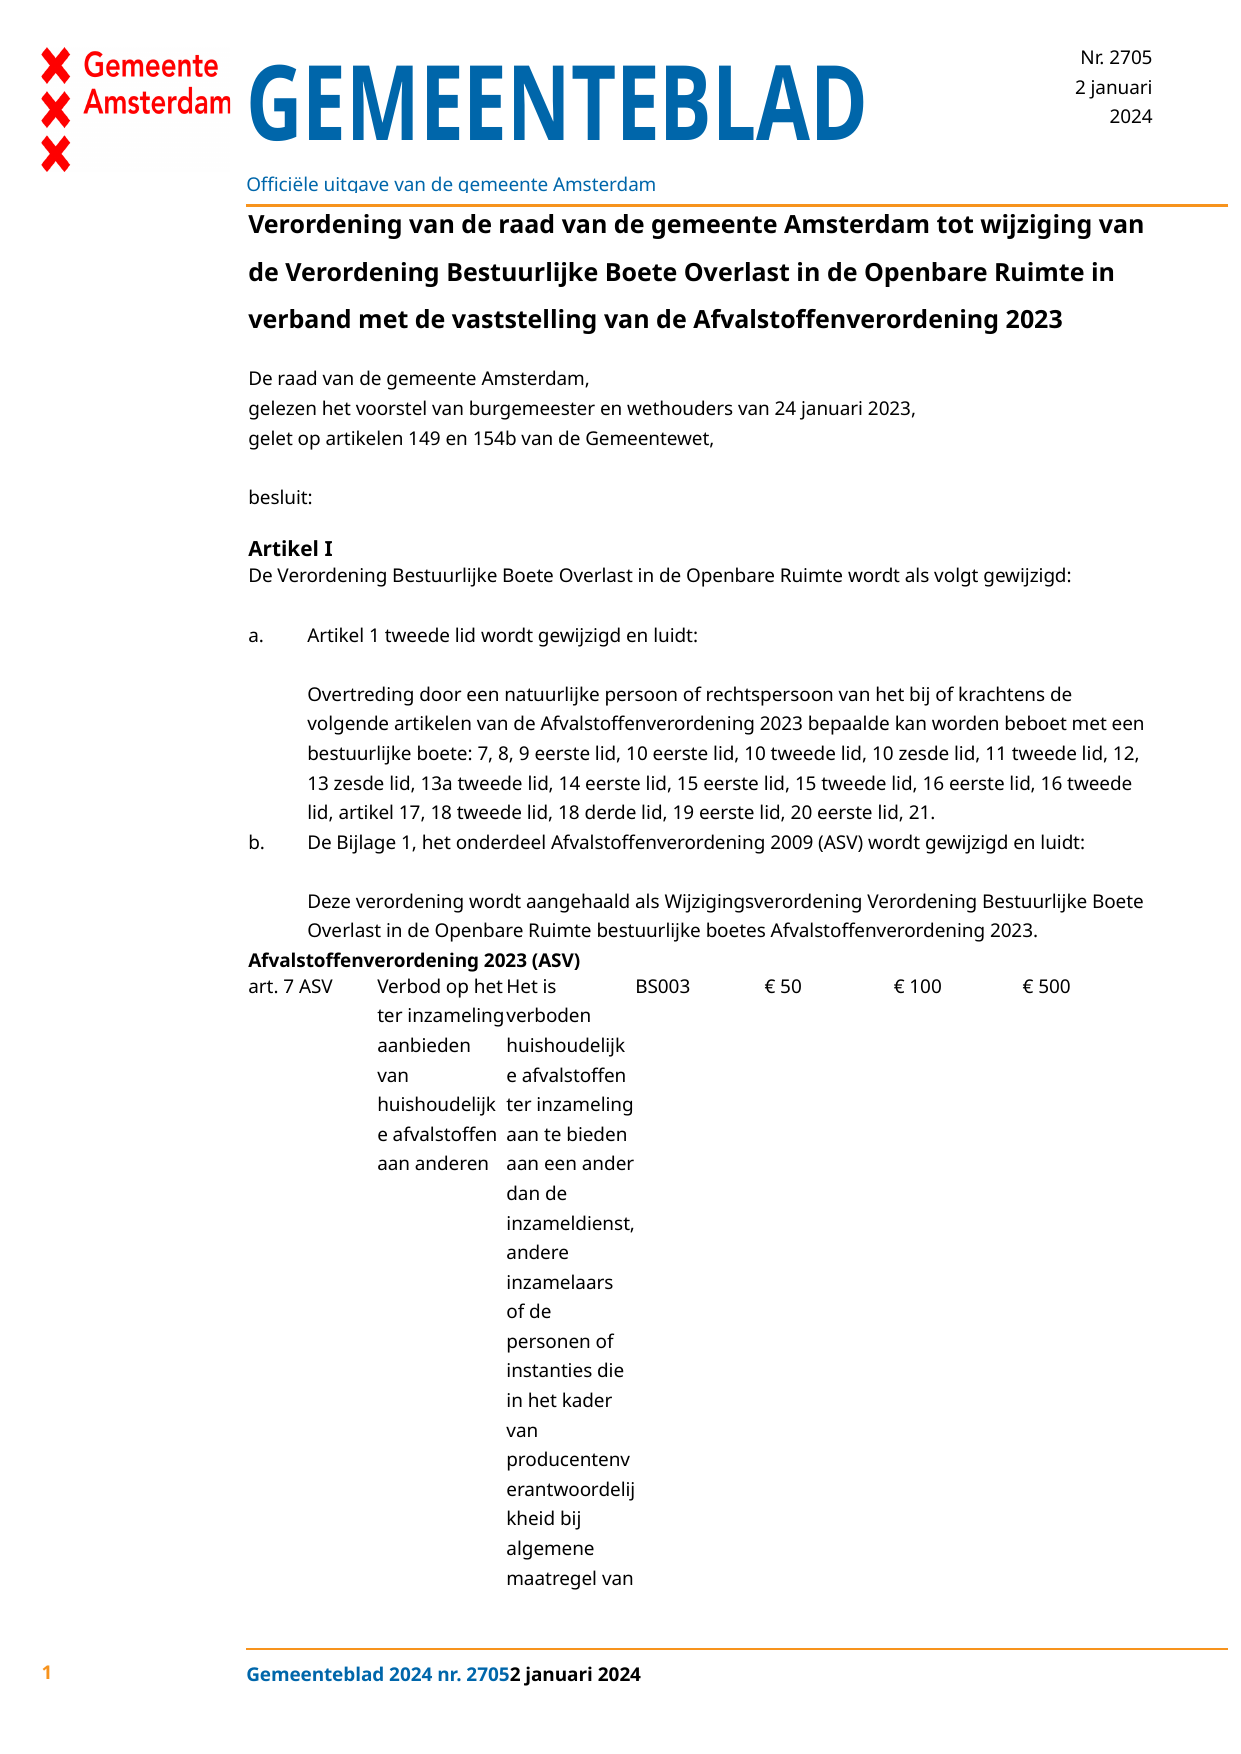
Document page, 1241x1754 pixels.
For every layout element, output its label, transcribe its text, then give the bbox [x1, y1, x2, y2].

text De raad van de gemeente Amsterdam, [248, 366, 1152, 391]
text De Verordening Bestuurlijke Boete Overlast in de Openbare Ruimte wordt als volgt gewijzigd: [248, 563, 1152, 588]
table_header Afvalstoffenverordening 2023 (ASV) [248, 948, 1152, 973]
table_cell Verbod op het ter inzameling aanbieden van huishoudelijke afvalstoffen aan anderen [377, 973, 506, 1591]
table_cell € 100 [894, 973, 1022, 1591]
table_cell € 500 [1023, 973, 1152, 1591]
list De Bijlage 1, het onderdeel Afvalstoffenverordening 2009 (ASV) wordt gewijzigd en luidt: [248, 829, 1152, 855]
table_cell BS003 [635, 973, 764, 1591]
list Artikel 1 tweede lid wordt gewijzigd en luidt: [248, 622, 1152, 648]
text Verordening van de raad van de gemeente Amsterdam tot wijziging van de Verordening Bestuurlijke Boete Overlast in de Openbare Ruimte in verband met de vaststelling van de Afvalstoffenverordening 2023 [248, 207, 1152, 336]
text gelezen het voorstel van burgemeester en wethouders van 24 januari 2023, [248, 395, 1152, 421]
picture [41, 47, 231, 172]
table_cell € 50 [764, 973, 893, 1591]
table_cell Het is verboden huishoudelijke afvalstoffen ter inzameling aan te bieden aan een ander dan de inzameldienst, andere inzamelaars of de personen of instanties die in het kader van producentenverantwoordelijkheid bij algemene maatregel van [506, 973, 635, 1591]
text gelet op artikelen 149 en 154b van de Gemeentewet, [248, 425, 1152, 450]
text besluit: [248, 484, 1152, 509]
list Deze verordening wordt aangehaald als Wijzigingsverordening Verordening Bestuurlijke Boete Overlast in de Openbare Ruimte bestuurlijke boetes Afvalstoffenverordening 2023. [248, 888, 1152, 943]
text Artikel I [248, 534, 1152, 563]
list Overtreding door een natuurlijke persoon of rechtspersoon van het bij of krachtens de volgende artikelen van de Afvalstoffenverordening 2023 bepaalde kan worden beboet met een bestuurlijke boete: 7, 8, 9 eerste lid, 10 eerste lid, 10 tweede lid, 10 zesde lid, 11 tweede lid, 12, 13 zesde lid, 13a tweede lid, 14 eerste lid, 15 eerste lid, 15 tweede lid, 16 eerste lid, 16 tweede lid, artikel 17, 18 tweede lid, 18 derde lid, 19 eerste lid, 20 eerste lid, 21. [248, 681, 1152, 825]
table_cell art. 7 ASV [248, 973, 377, 1591]
